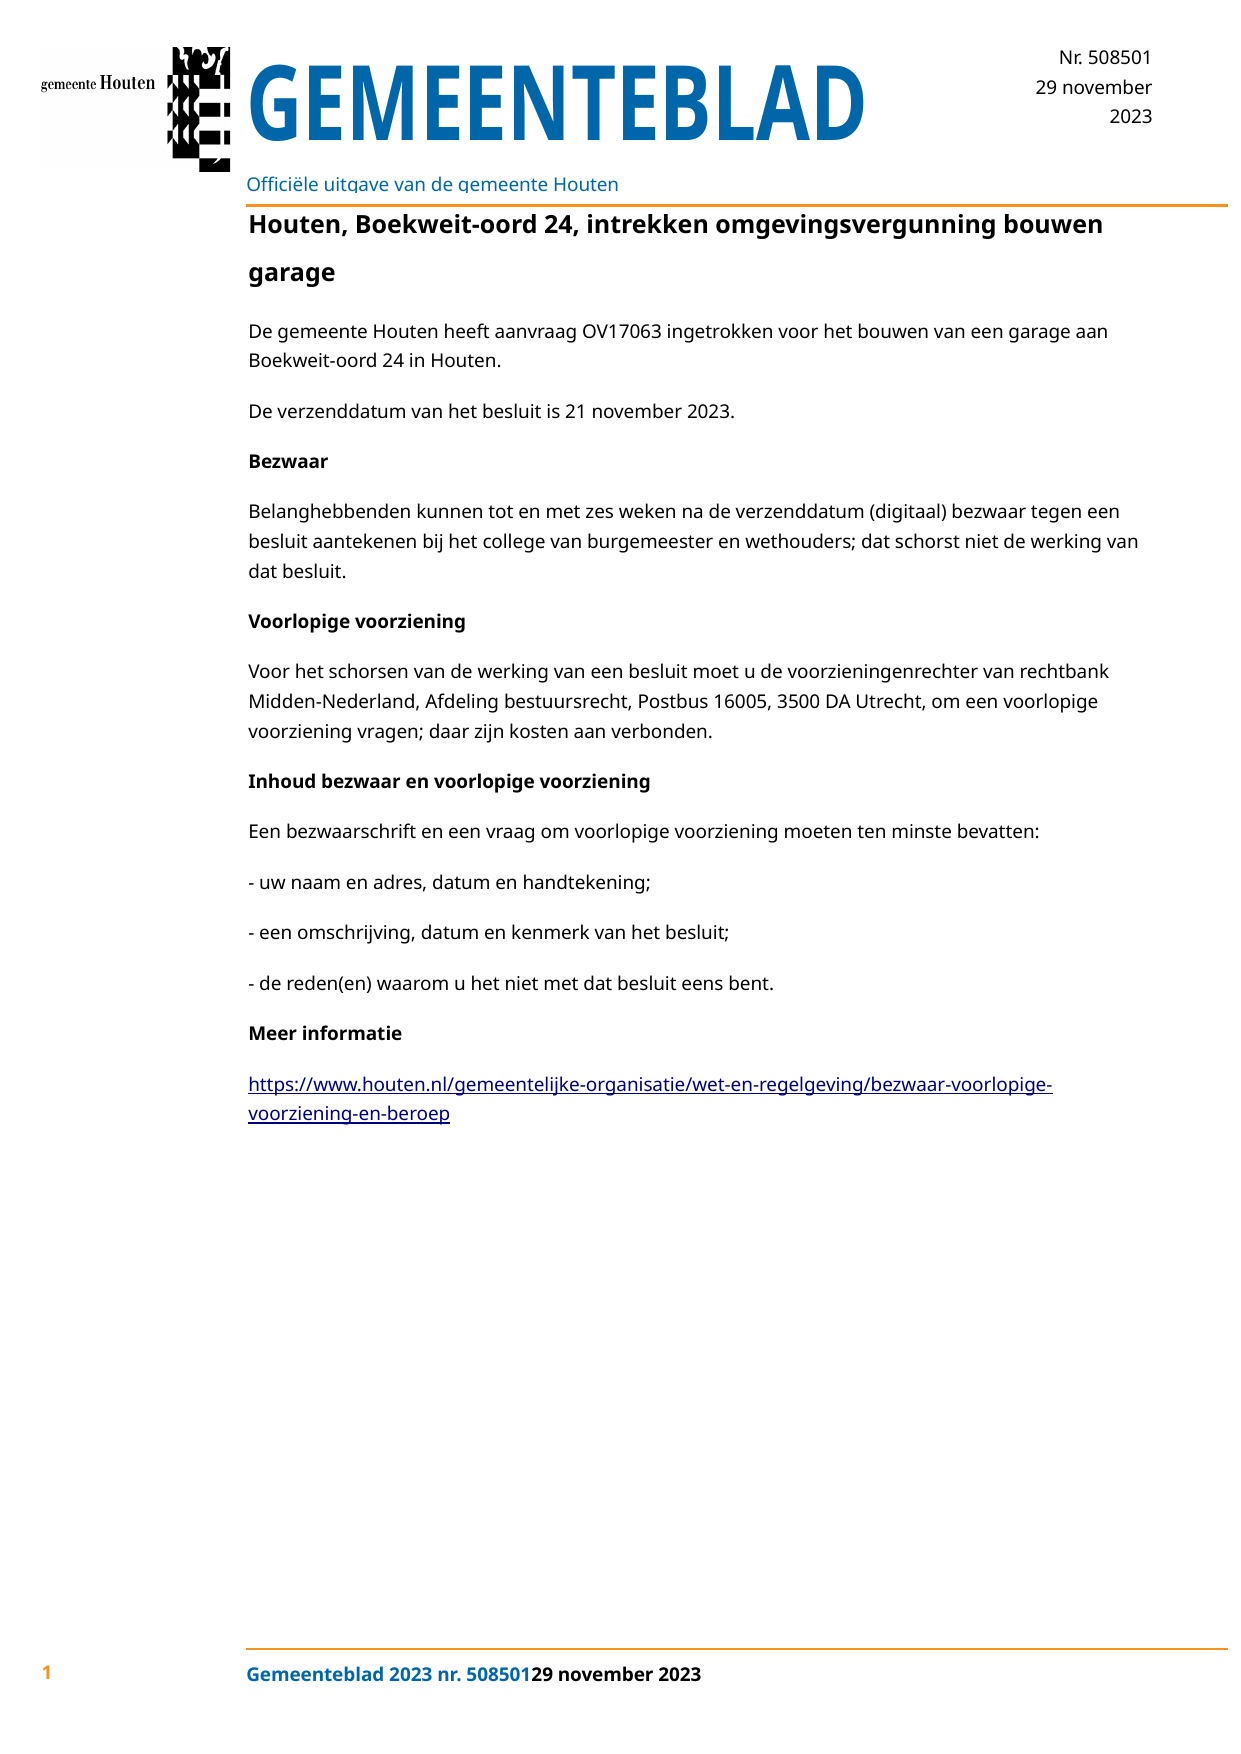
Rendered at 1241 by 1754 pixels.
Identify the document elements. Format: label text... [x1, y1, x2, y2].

text Bezwaar [248, 448, 1152, 474]
text Inhoud bezwaar en voorlopige voorziening [248, 768, 1152, 794]
text De gemeente Houten heeft aanvraag OV17063 ingetrokken voor het bouwen van een garage aan Boekweit-oord 24 in Houten. [248, 318, 1152, 373]
text - de reden(en) waarom u het niet met dat besluit eens bent. [248, 970, 1152, 996]
picture [41, 47, 231, 172]
text Voorlopige voorziening [248, 608, 1152, 634]
text https://www.houten.nl/gemeentelijke-organisatie/wet-en-regelgeving/bezwaar-voorlopige-voorziening-en-beroep [248, 1071, 1152, 1126]
text Voor het schorsen van de werking van een besluit moet u de voorzieningenrechter van rechtbank Midden-Nederland, Afdeling bestuursrecht, Postbus 16005, 3500 DA Utrecht, om een voorlopige voorziening vragen; daar zijn kosten aan verbonden. [248, 659, 1152, 744]
text Houten, Boekweit-oord 24, intrekken omgevingsvergunning bouwen garage [248, 207, 1152, 288]
text Belanghebbenden kunnen tot en met zes weken na de verzenddatum (digitaal) bezwaar tegen een besluit aantekenen bij het college van burgemeester en wethouders; dat schorst niet de werking van dat besluit. [248, 499, 1152, 584]
text - een omschrijving, datum en kenmerk van het besluit; [248, 919, 1152, 945]
text De verzenddatum van het besluit is 21 november 2023. [248, 398, 1152, 424]
text Een bezwaarschrift en een vraag om voorlopige voorziening moeten ten minste bevatten: [248, 819, 1152, 844]
text - uw naam en adres, datum en handtekening; [248, 869, 1152, 895]
text Meer informatie [248, 1020, 1152, 1046]
